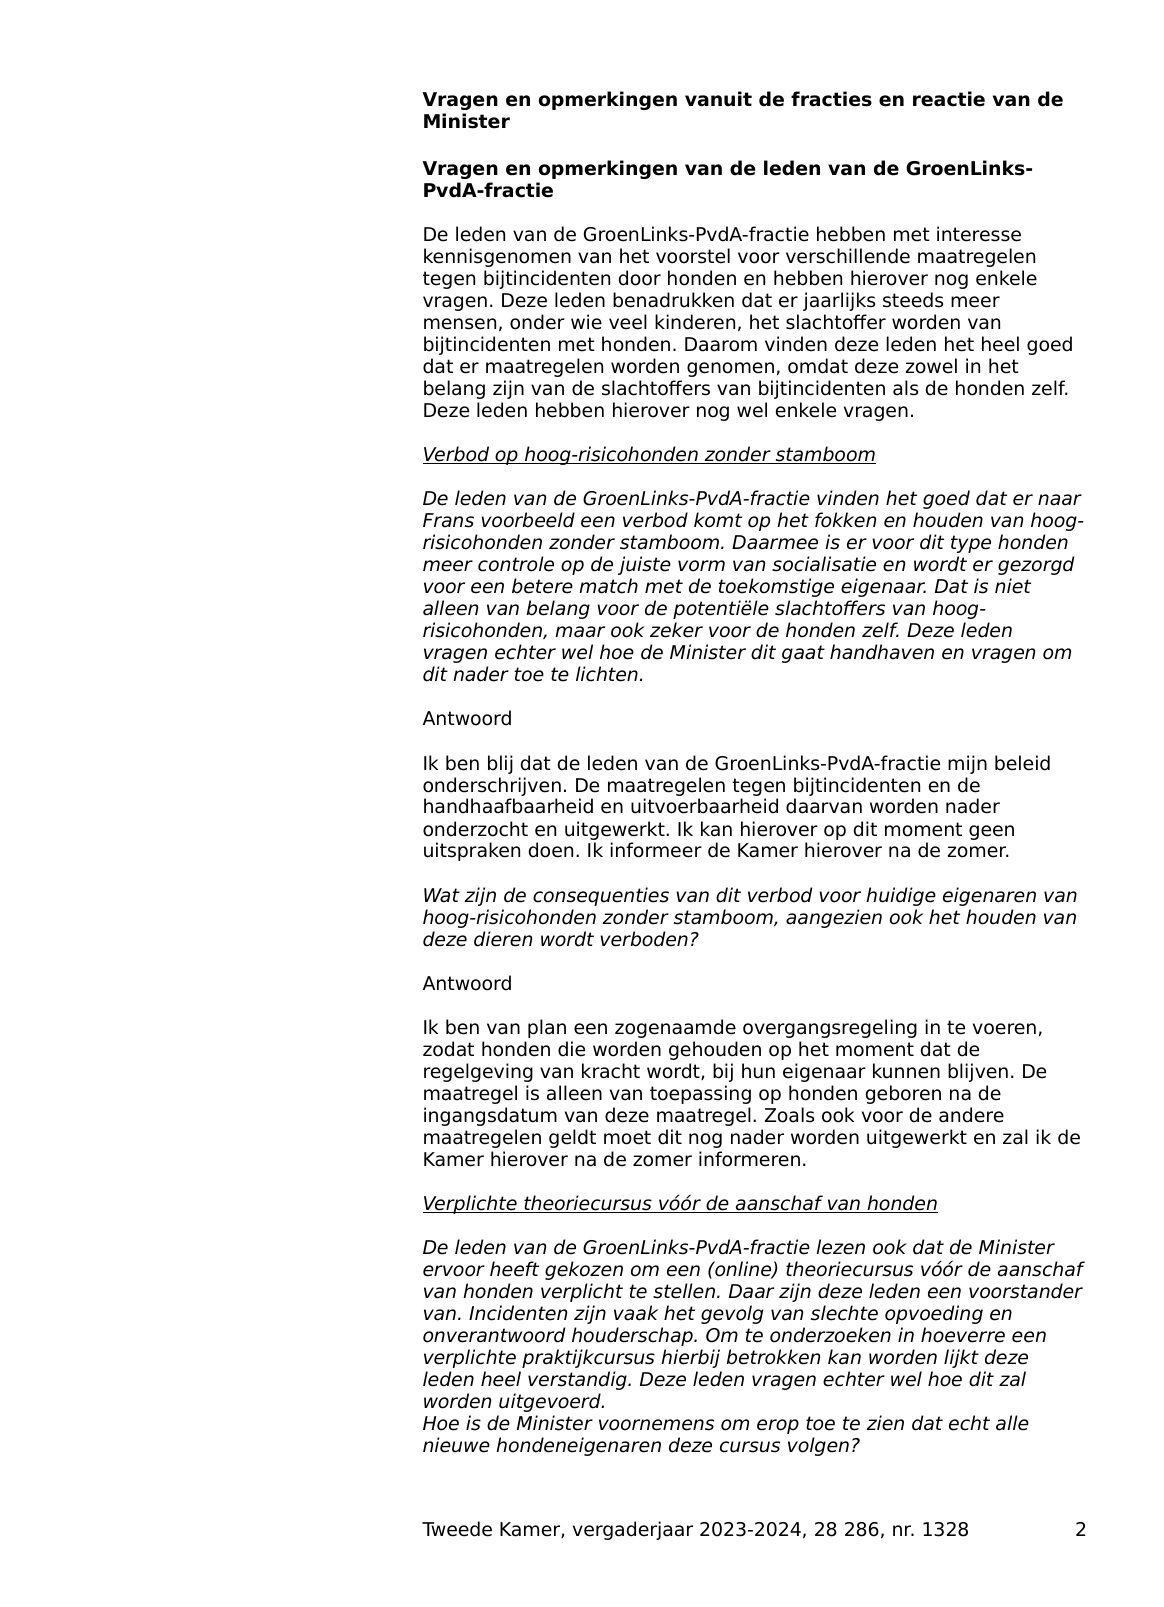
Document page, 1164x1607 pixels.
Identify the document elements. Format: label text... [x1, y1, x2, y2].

text De leden van de GroenLinks-PvdA-fractie lezen ook dat de Minister ervoor heeft gekozen om een (online) theoriecursus vóór de aanschaf van honden verplicht te stellen. Daar zijn deze leden een voorstander van. Incidenten zijn vaak het gevolg van slechte opvoeding en onverantwoord houderschap. Om te onderzoeken in hoeverre een verplichte praktijkcursus hierbij betrokken kan worden lijkt deze leden heel verstandig. Deze leden vragen echter wel hoe dit zal worden uitgevoerd. [422, 1237, 1087, 1413]
text De leden van de GroenLinks-PvdA-fractie vinden het goed dat er naar Frans voorbeeld een verbod komt op het fokken en houden van hoog-risicohonden zonder stamboom. Daarmee is er voor dit type honden meer controle op de juiste vorm van socialisatie en wordt er gezorgd voor een betere match met de toekomstige eigenaar. Dat is niet alleen van belang voor de potentiële slachtoffers van hoog-risicohonden, maar ook zeker voor de honden zelf. Deze leden vragen echter wel hoe de Minister dit gaat handhaven en vragen om dit nader toe te lichten. [422, 488, 1087, 686]
subtitle Antwoord [422, 708, 1087, 730]
text Ik ben blij dat de leden van de GroenLinks-PvdA-fractie mijn beleid onderschrijven. De maatregelen tegen bijtincidenten en de handhaafbaarheid en uitvoerbaarheid daarvan worden nader onderzocht en uitgewerkt. Ik kan hierover op dit moment geen uitspraken doen. Ik informeer de Kamer hierover na de zomer. [422, 752, 1087, 862]
subtitle Vragen en opmerkingen van de leden van de GroenLinks-PvdA-fractie [422, 158, 1087, 202]
subtitle Verbod op hoog-risicohonden zonder stamboom [422, 444, 1087, 466]
subtitle Verplichte theoriecursus vóór de aanschaf van honden [422, 1193, 1087, 1215]
text De leden van de GroenLinks-PvdA-fractie hebben met interesse kennisgenomen van het voorstel voor verschillende maatregelen tegen bijtincidenten door honden en hebben hierover nog enkele vragen. Deze leden benadrukken dat er jaarlijks steeds meer mensen, onder wie veel kinderen, het slachtoffer worden van bijtincidenten met honden. Daarom vinden deze leden het heel goed dat er maatregelen worden genomen, omdat deze zowel in het belang zijn van de slachtoffers van bijtincidenten als de honden zelf. Deze leden hebben hierover nog wel enkele vragen. [422, 224, 1087, 422]
subtitle Antwoord [422, 973, 1087, 995]
text Hoe is de Minister voornemens om erop toe te zien dat echt alle nieuwe hondeneigenaren deze cursus volgen? [422, 1413, 1087, 1457]
text Ik ben van plan een zogenaamde overgangsregeling in te voeren, zodat honden die worden gehouden op het moment dat de regelgeving van kracht wordt, bij hun eigenaar kunnen blijven. De maatregel is alleen van toepassing op honden geboren na de ingangsdatum van deze maatregel. Zoals ook voor de andere maatregelen geldt moet dit nog nader worden uitgewerkt en zal ik de Kamer hierover na de zomer informeren. [422, 1017, 1087, 1171]
subtitle Vragen en opmerkingen vanuit de fracties en reactie van de Minister [422, 89, 1087, 133]
text Wat zijn de consequenties van dit verbod voor huidige eigenaren van hoog-risicohonden zonder stamboom, aangezien ook het houden van deze dieren wordt verboden? [422, 884, 1087, 951]
